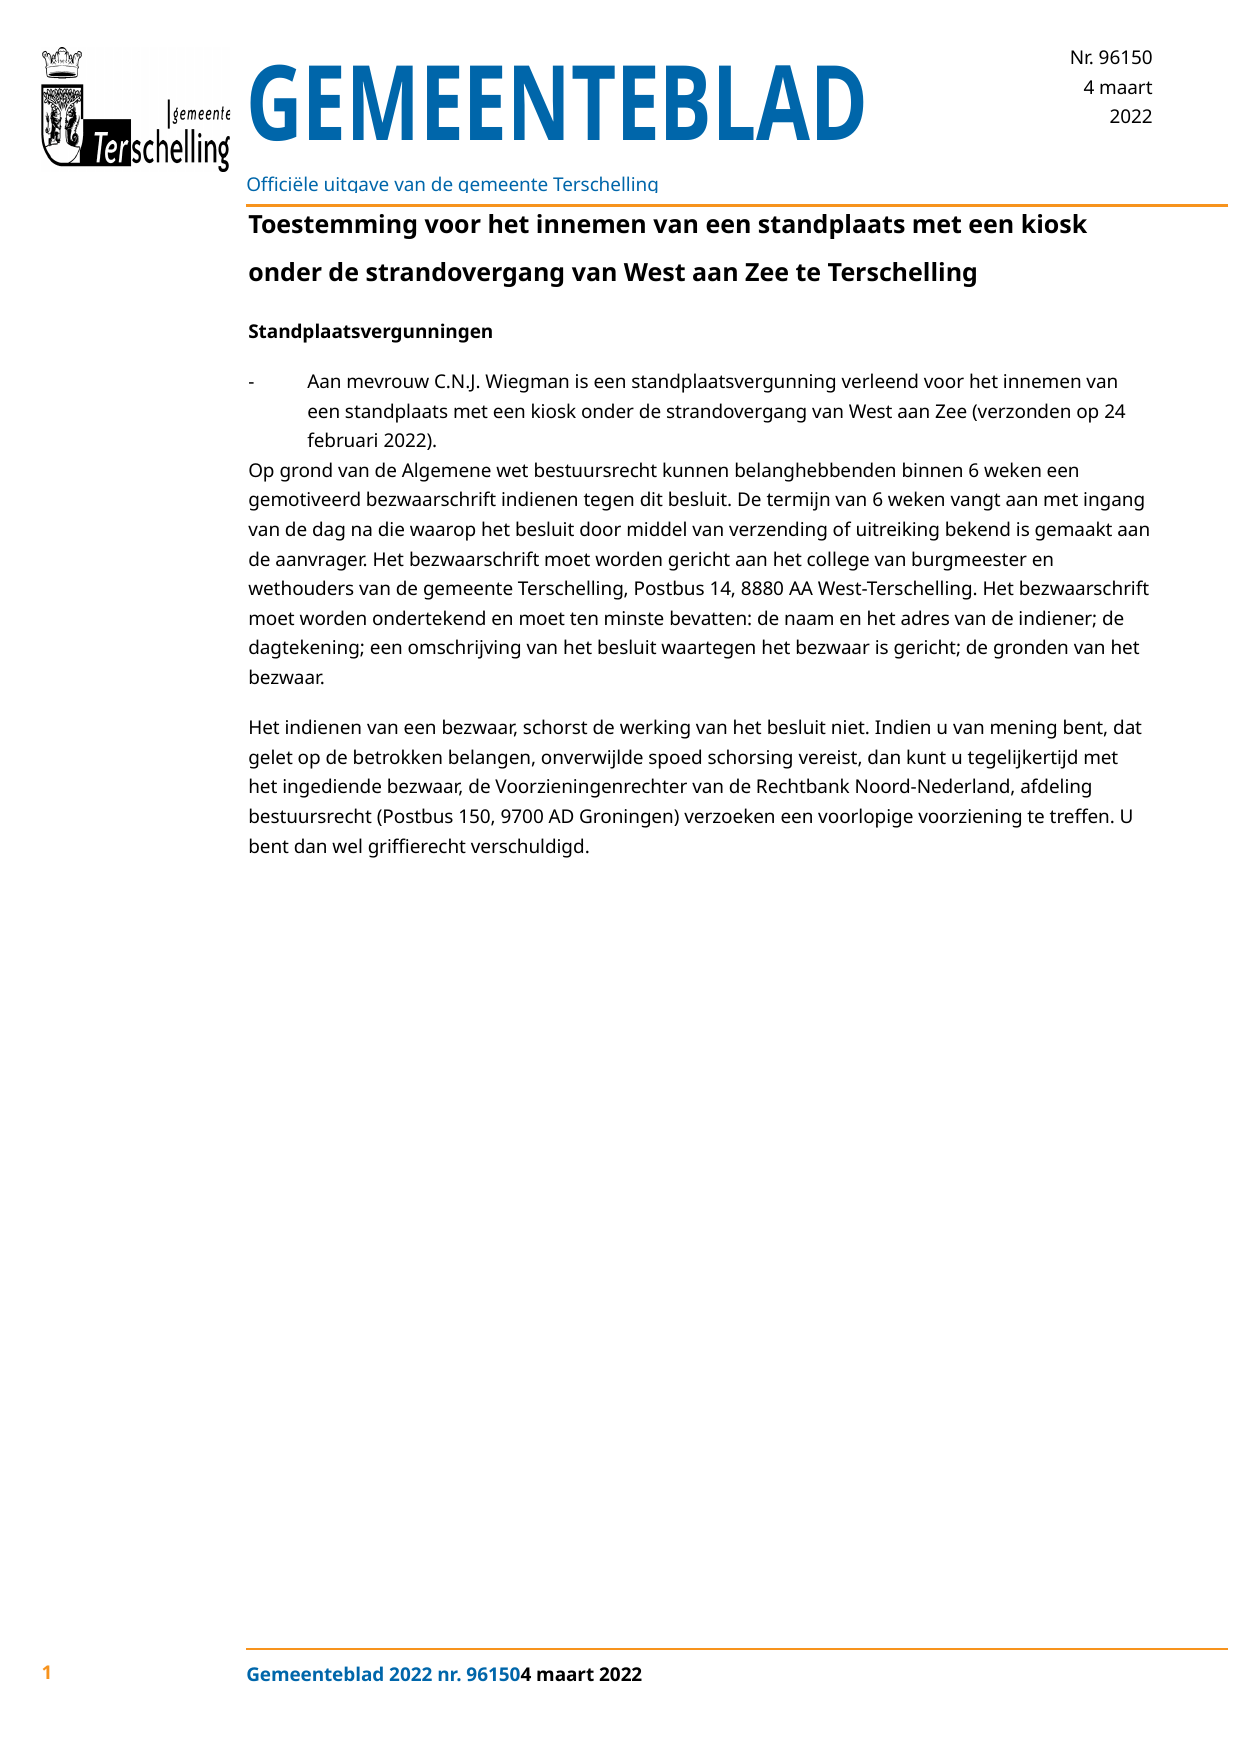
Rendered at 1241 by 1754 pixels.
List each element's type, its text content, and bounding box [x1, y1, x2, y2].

list Aan mevrouw C.N.J. Wiegman is een standplaatsvergunning verleend voor het innemen van een standplaats met een kiosk onder de strandovergang van West aan Zee (verzonden op 24 februari 2022). [248, 368, 1152, 453]
text Het indienen van een bezwaar, schorst de werking van het besluit niet. Indien u van mening bent, dat gelet op de betrokken belangen, onverwijlde spoed schorsing vereist, dan kunt u tegelijkertijd met het ingediende bezwaar, de Voorzieningenrechter van de Rechtbank Noord-Nederland, afdeling bestuursrecht (Postbus 150, 9700 AD Groningen) verzoeken een voorlopige voorziening te treffen. U bent dan wel griffierecht verschuldigd. [248, 714, 1152, 859]
picture [41, 47, 231, 172]
text Op grond van de Algemene wet bestuursrecht kunnen belanghebbenden binnen 6 weken een gemotiveerd bezwaarschrift indienen tegen dit besluit. De termijn van 6 weken vangt aan met ingang van de dag na die waarop het besluit door middel van verzending of uitreiking bekend is gemaakt aan de aanvrager. Het bezwaarschrift moet worden gericht aan het college van burgmeester en wethouders van de gemeente Terschelling, Postbus 14, 8880 AA West-Terschelling. Het bezwaarschrift moet worden ondertekend en moet ten minste bevatten: de naam en het adres van de indiener; de dagtekening; een omschrijving van het besluit waartegen het bezwaar is gericht; de gronden van het bezwaar. [248, 457, 1152, 690]
text Standplaatsvergunningen [248, 318, 1152, 344]
text Toestemming voor het innemen van een standplaats met een kiosk onder de strandovergang van West aan Zee te Terschelling [248, 207, 1152, 288]
